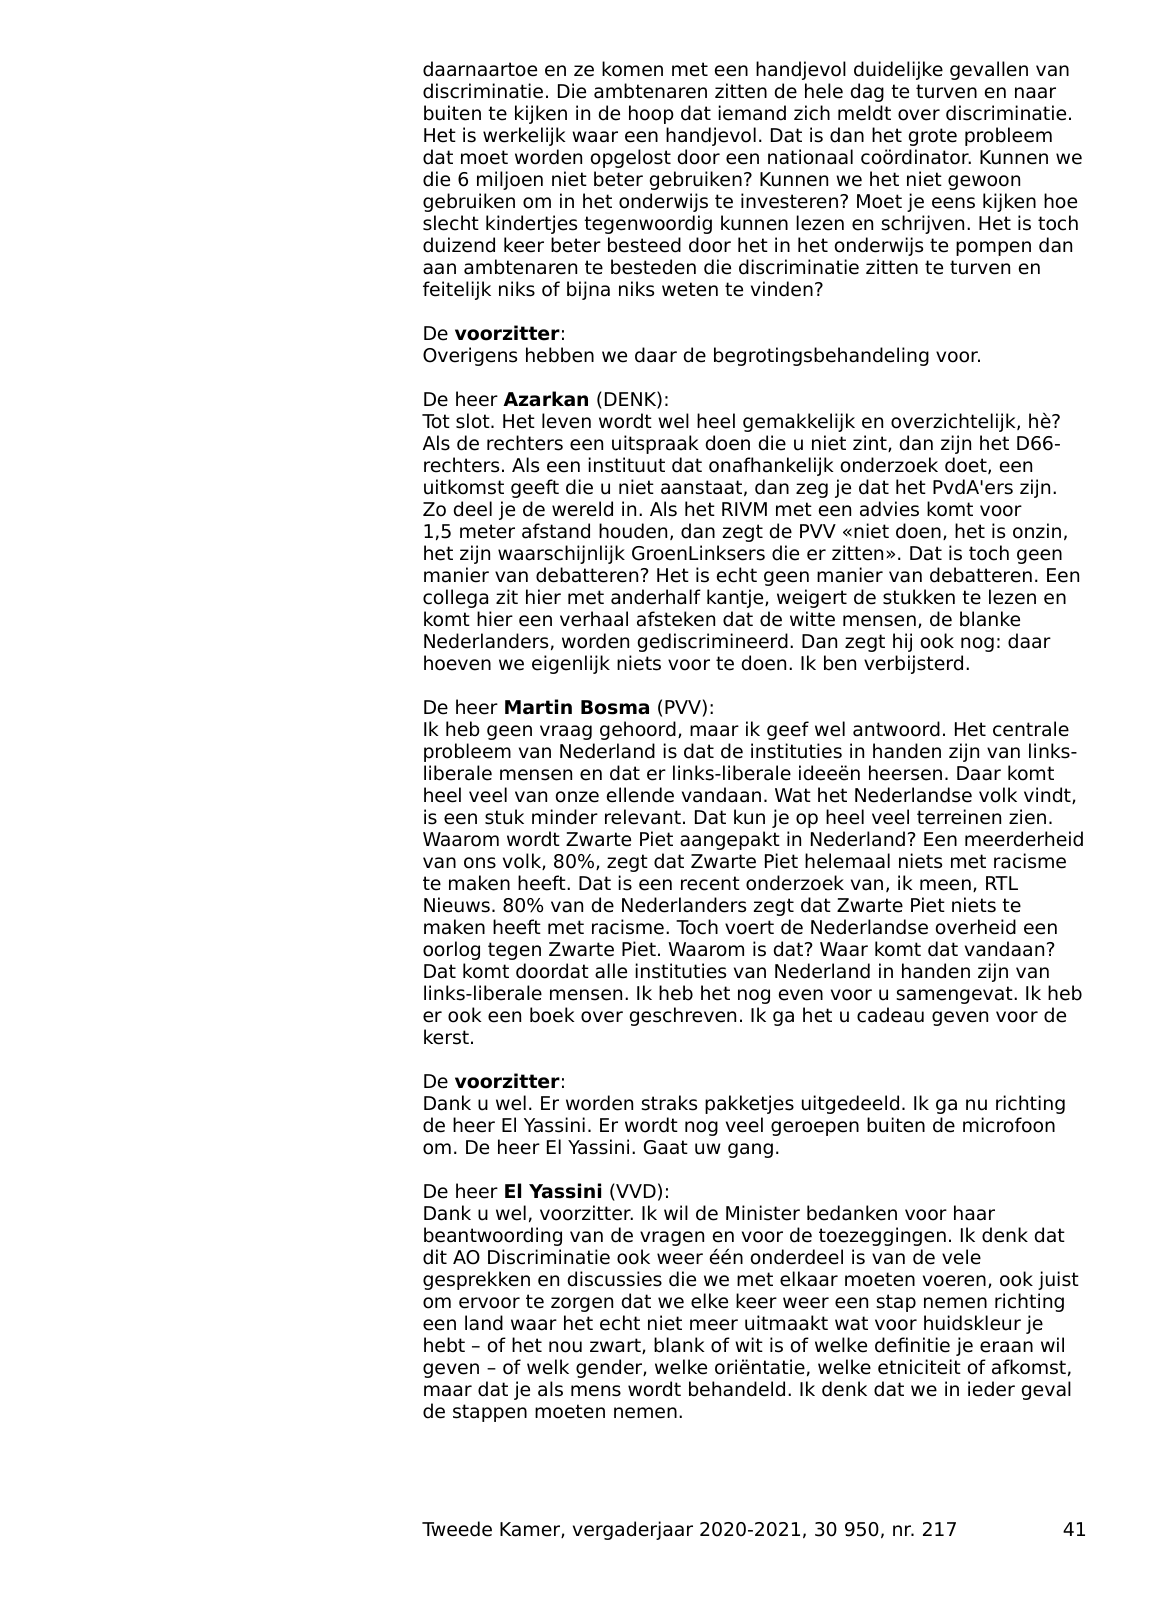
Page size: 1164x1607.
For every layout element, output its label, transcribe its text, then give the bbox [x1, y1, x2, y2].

text De voorzitter: [422, 323, 1087, 345]
text daarnaartoe en ze komen met een handjevol duidelijke gevallen van discriminatie. Die ambtenaren zitten de hele dag te turven en naar buiten te kijken in de hoop dat iemand zich meldt over discriminatie. Het is werkelijk waar een handjevol. Dat is dan het grote probleem dat moet worden opgelost door een nationaal coördinator. Kunnen we die 6 miljoen niet beter gebruiken? Kunnen we het niet gewoon gebruiken om in het onderwijs te investeren? Moet je eens kijken hoe slecht kindertjes tegenwoordig kunnen lezen en schrijven. Het is toch duizend keer beter besteed door het in het onderwijs te pompen dan aan ambtenaren te besteden die discriminatie zitten te turven en feitelijk niks of bijna niks weten te vinden? [422, 59, 1087, 301]
text Overigens hebben we daar de begrotingsbehandeling voor. [422, 345, 1087, 367]
text Dank u wel. Er worden straks pakketjes uitgedeeld. Ik ga nu richting de heer El Yassini. Er wordt nog veel geroepen buiten de microfoon om. De heer El Yassini. Gaat uw gang. [422, 1093, 1087, 1159]
text Tot slot. Het leven wordt wel heel gemakkelijk en overzichtelijk, hè? Als de rechters een uitspraak doen die u niet zint, dan zijn het D66-rechters. Als een instituut dat onafhankelijk onderzoek doet, een uitkomst geeft die u niet aanstaat, dan zeg je dat het PvdA'ers zijn. Zo deel je de wereld in. Als het RIVM met een advies komt voor 1,5 meter afstand houden, dan zegt de PVV «niet doen, het is onzin, het zijn waarschijnlijk GroenLinksers die er zitten». Dat is toch geen manier van debatteren? Het is echt geen manier van debatteren. Een collega zit hier met anderhalf kantje, weigert de stukken te lezen en komt hier een verhaal afsteken dat de witte mensen, de blanke Nederlanders, worden gediscrimineerd. Dan zegt hij ook nog: daar hoeven we eigenlijk niets voor te doen. Ik ben verbijsterd. [422, 411, 1087, 675]
text Ik heb geen vraag gehoord, maar ik geef wel antwoord. Het centrale probleem van Nederland is dat de instituties in handen zijn van links-liberale mensen en dat er links-liberale ideeën heersen. Daar komt heel veel van onze ellende vandaan. Wat het Nederlandse volk vindt, is een stuk minder relevant. Dat kun je op heel veel terreinen zien. Waarom wordt Zwarte Piet aangepakt in Nederland? Een meerderheid van ons volk, 80%, zegt dat Zwarte Piet helemaal niets met racisme te maken heeft. Dat is een recent onderzoek van, ik meen, RTL Nieuws. 80% van de Nederlanders zegt dat Zwarte Piet niets te maken heeft met racisme. Toch voert de Nederlandse overheid een oorlog tegen Zwarte Piet. Waarom is dat? Waar komt dat vandaan? Dat komt doordat alle instituties van Nederland in handen zijn van links-liberale mensen. Ik heb het nog even voor u samengevat. Ik heb er ook een boek over geschreven. Ik ga het u cadeau geven voor de kerst. [422, 719, 1087, 1049]
text De heer Martin Bosma (PVV): [422, 697, 1087, 719]
text Dank u wel, voorzitter. Ik wil de Minister bedanken voor haar beantwoording van de vragen en voor de toezeggingen. Ik denk dat dit AO Discriminatie ook weer één onderdeel is van de vele gesprekken en discussies die we met elkaar moeten voeren, ook juist om ervoor te zorgen dat we elke keer weer een stap nemen richting een land waar het echt niet meer uitmaakt wat voor huidskleur je hebt – of het nou zwart, blank of wit is of welke definitie je eraan wil geven – of welk gender, welke oriëntatie, welke etniciteit of afkomst, maar dat je als mens wordt behandeld. Ik denk dat we in ieder geval de stappen moeten nemen. [422, 1203, 1087, 1423]
text De voorzitter: [422, 1071, 1087, 1093]
text De heer El Yassini (VVD): [422, 1181, 1087, 1203]
text De heer Azarkan (DENK): [422, 389, 1087, 411]
